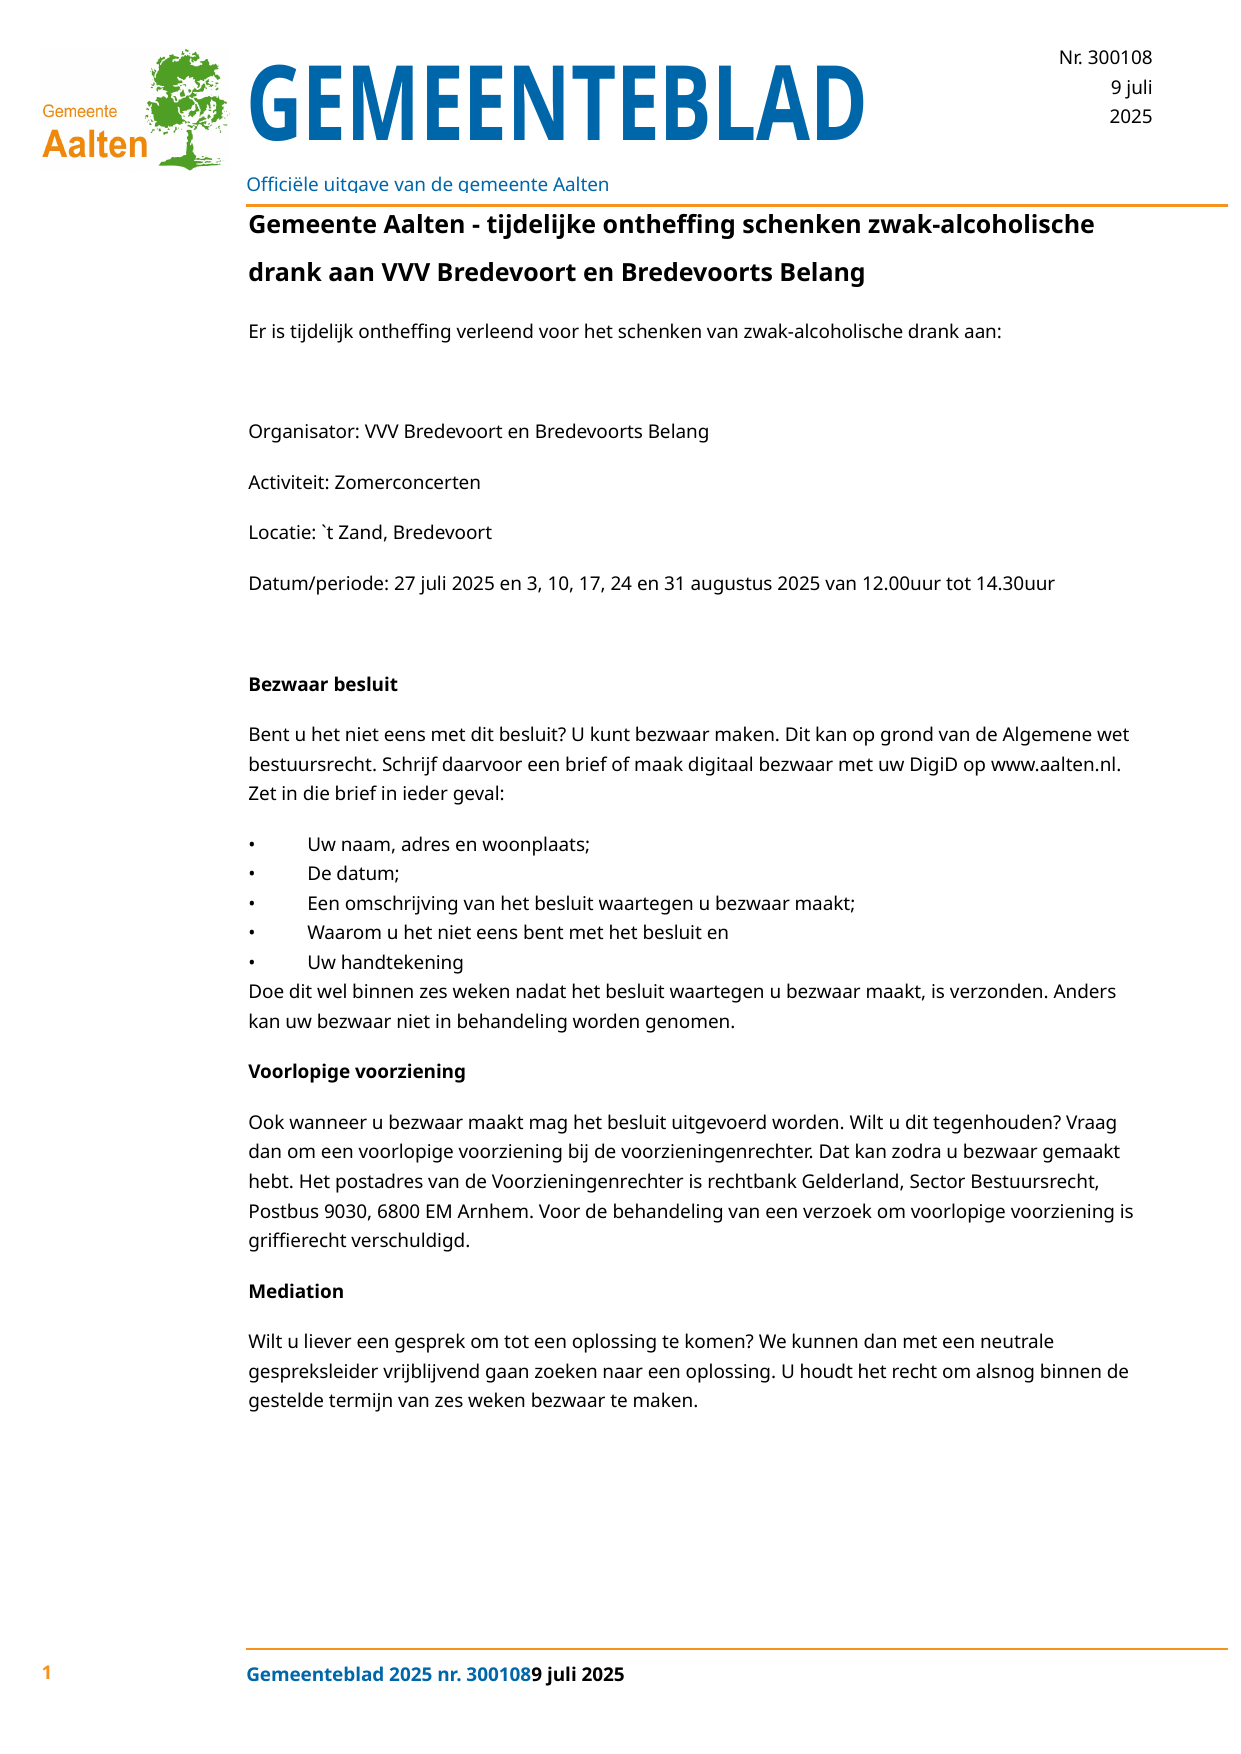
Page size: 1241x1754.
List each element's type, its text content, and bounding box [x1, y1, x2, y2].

picture [41, 47, 231, 172]
list Een omschrijving van het besluit waartegen u bezwaar maakt; [248, 890, 1152, 916]
text Activiteit: Zomerconcerten [248, 469, 1152, 495]
list Waarom u het niet eens bent met het besluit en [248, 919, 1152, 945]
text Organisator: VVV Bredevoort en Bredevoorts Belang [248, 419, 1152, 444]
text Wilt u liever een gesprek om tot een oplossing te komen? We kunnen dan met een neutrale gespreksleider vrijblijvend gaan zoeken naar een oplossing. U houdt het recht om alsnog binnen de gestelde termijn van zes weken bezwaar te maken. [248, 1328, 1152, 1413]
text Er is tijdelijk ontheffing verleend voor het schenken van zwak-alcoholische drank aan: [248, 318, 1152, 344]
text Bezwaar besluit [248, 671, 1152, 697]
text Doe dit wel binnen zes weken nadat het besluit waartegen u bezwaar maakt, is verzonden. Anders kan uw bezwaar niet in behandeling worden genomen. [248, 979, 1152, 1034]
text Mediation [248, 1278, 1152, 1304]
text Locatie: `t Zand, Bredevoort [248, 519, 1152, 545]
text Gemeente Aalten - tijdelijke ontheffing schenken zwak-alcoholische drank aan VVV Bredevoort en Bredevoorts Belang [248, 207, 1152, 288]
text Datum/periode: 27 juli 2025 en 3, 10, 17, 24 en 31 augustus 2025 van 12.00uur tot 14.30uur [248, 570, 1152, 596]
text Voorlopige voorziening [248, 1059, 1152, 1084]
list Uw naam, adres en woonplaats; [248, 831, 1152, 857]
text Bent u het niet eens met dit besluit? U kunt bezwaar maken. Dit kan op grond van de Algemene wet bestuursrecht. Schrijf daarvoor een brief of maak digitaal bezwaar met uw DigiD op www.aalten.nl. Zet in die brief in ieder geval: [248, 721, 1152, 806]
list Uw handtekening [248, 949, 1152, 975]
text Ook wanneer u bezwaar maakt mag het besluit uitgevoerd worden. Wilt u dit tegenhouden? Vraag dan om een voorlopige voorziening bij de voorzieningenrechter. Dat kan zodra u bezwaar gemaakt hebt. Het postadres van de Voorzieningenrechter is rechtbank Gelderland, Sector Bestuursrecht, Postbus 9030, 6800 EM Arnhem. Voor de behandeling van een verzoek om voorlopige voorziening is griffierecht verschuldigd. [248, 1109, 1152, 1253]
list De datum; [248, 860, 1152, 886]
